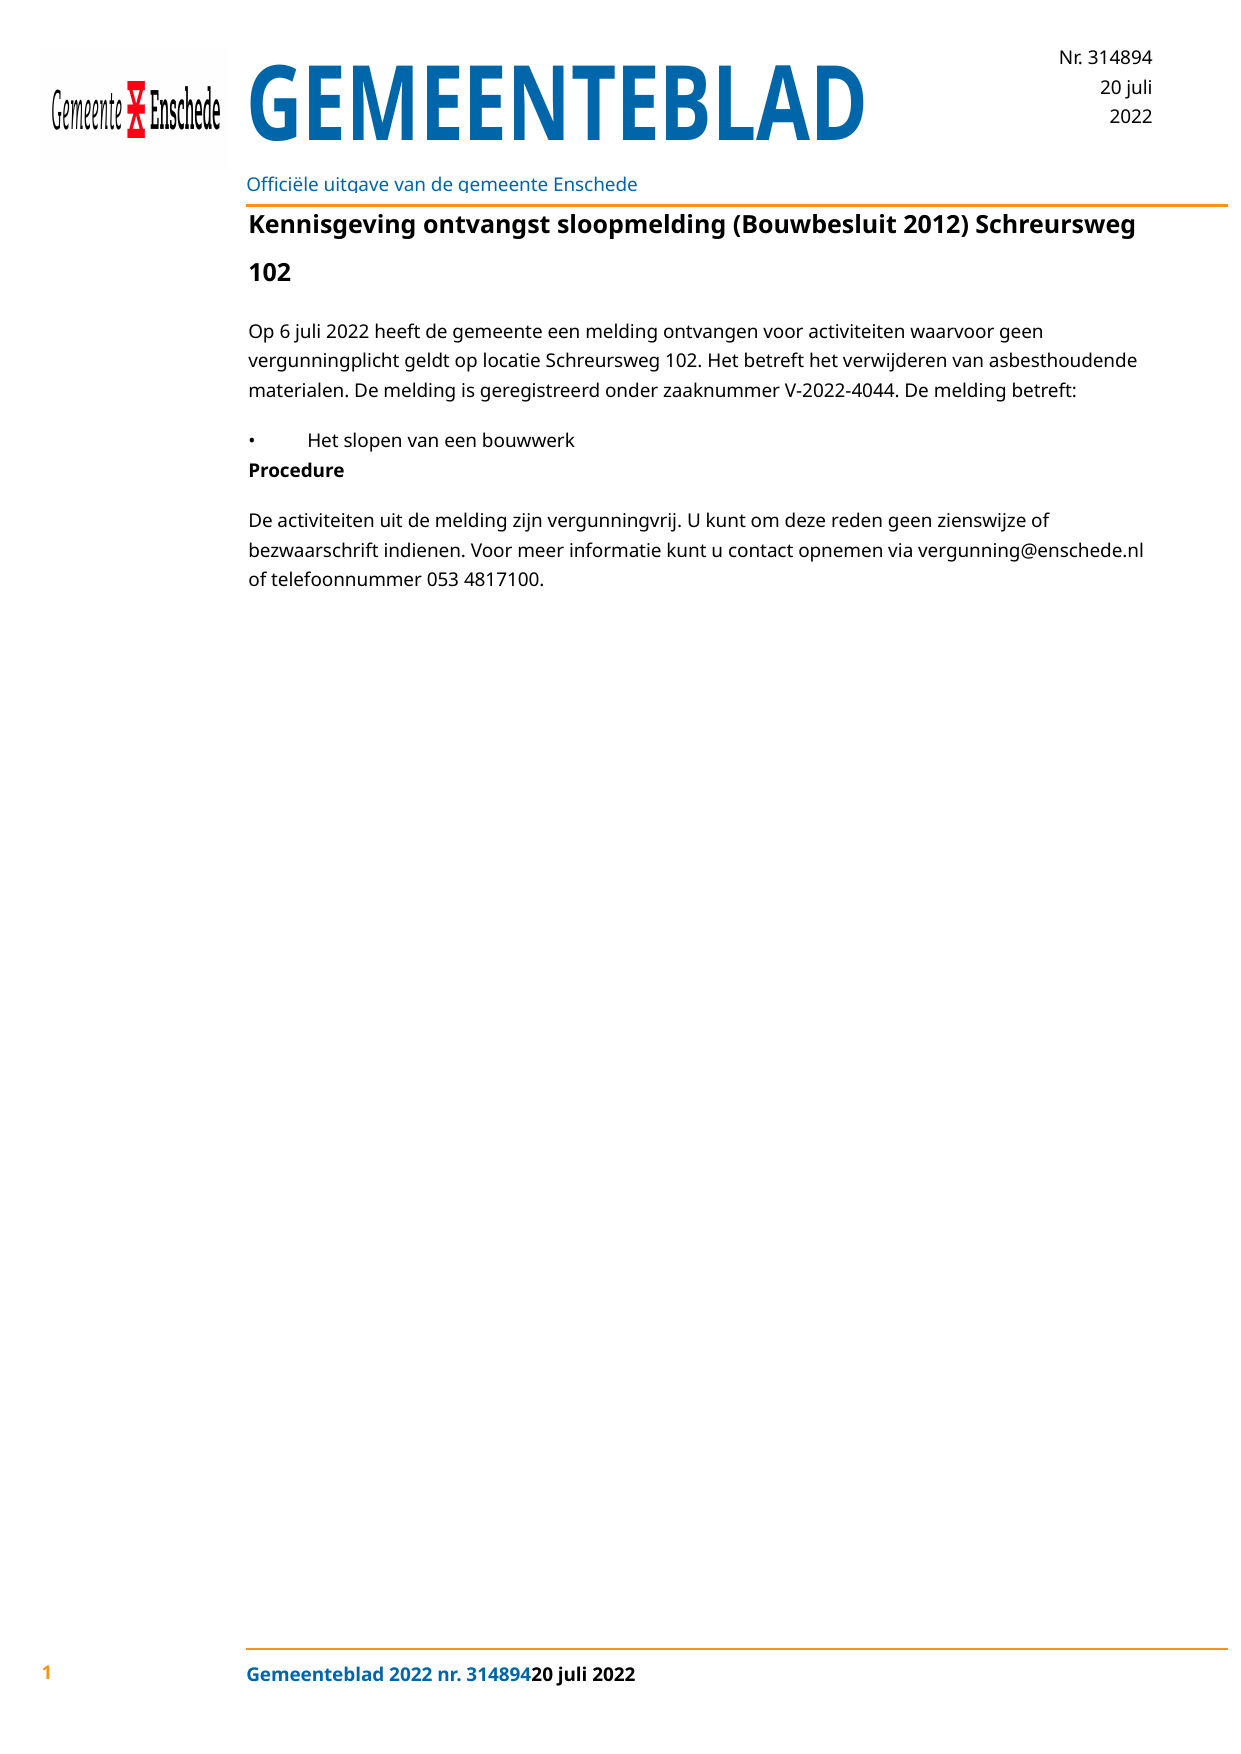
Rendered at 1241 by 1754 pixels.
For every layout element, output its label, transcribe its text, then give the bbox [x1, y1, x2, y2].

text Procedure [248, 457, 1152, 483]
text De activiteiten uit de melding zijn vergunningvrij. U kunt om deze reden geen zienswijze of bezwaarschrift indienen. Voor meer informatie kunt u contact opnemen via vergunning@enschede.nl of telefoonnummer 053 4817100. [248, 507, 1152, 592]
picture [41, 47, 231, 172]
list Het slopen van een bouwwerk [248, 427, 1152, 453]
text Kennisgeving ontvangst sloopmelding (Bouwbesluit 2012) Schreursweg 102 [248, 207, 1152, 288]
text Op 6 juli 2022 heeft de gemeente een melding ontvangen voor activiteiten waarvoor geen vergunningplicht geldt op locatie Schreursweg 102. Het betreft het verwijderen van asbesthoudende materialen. De melding is geregistreerd onder zaaknummer V-2022-4044. De melding betreft: [248, 318, 1152, 403]
